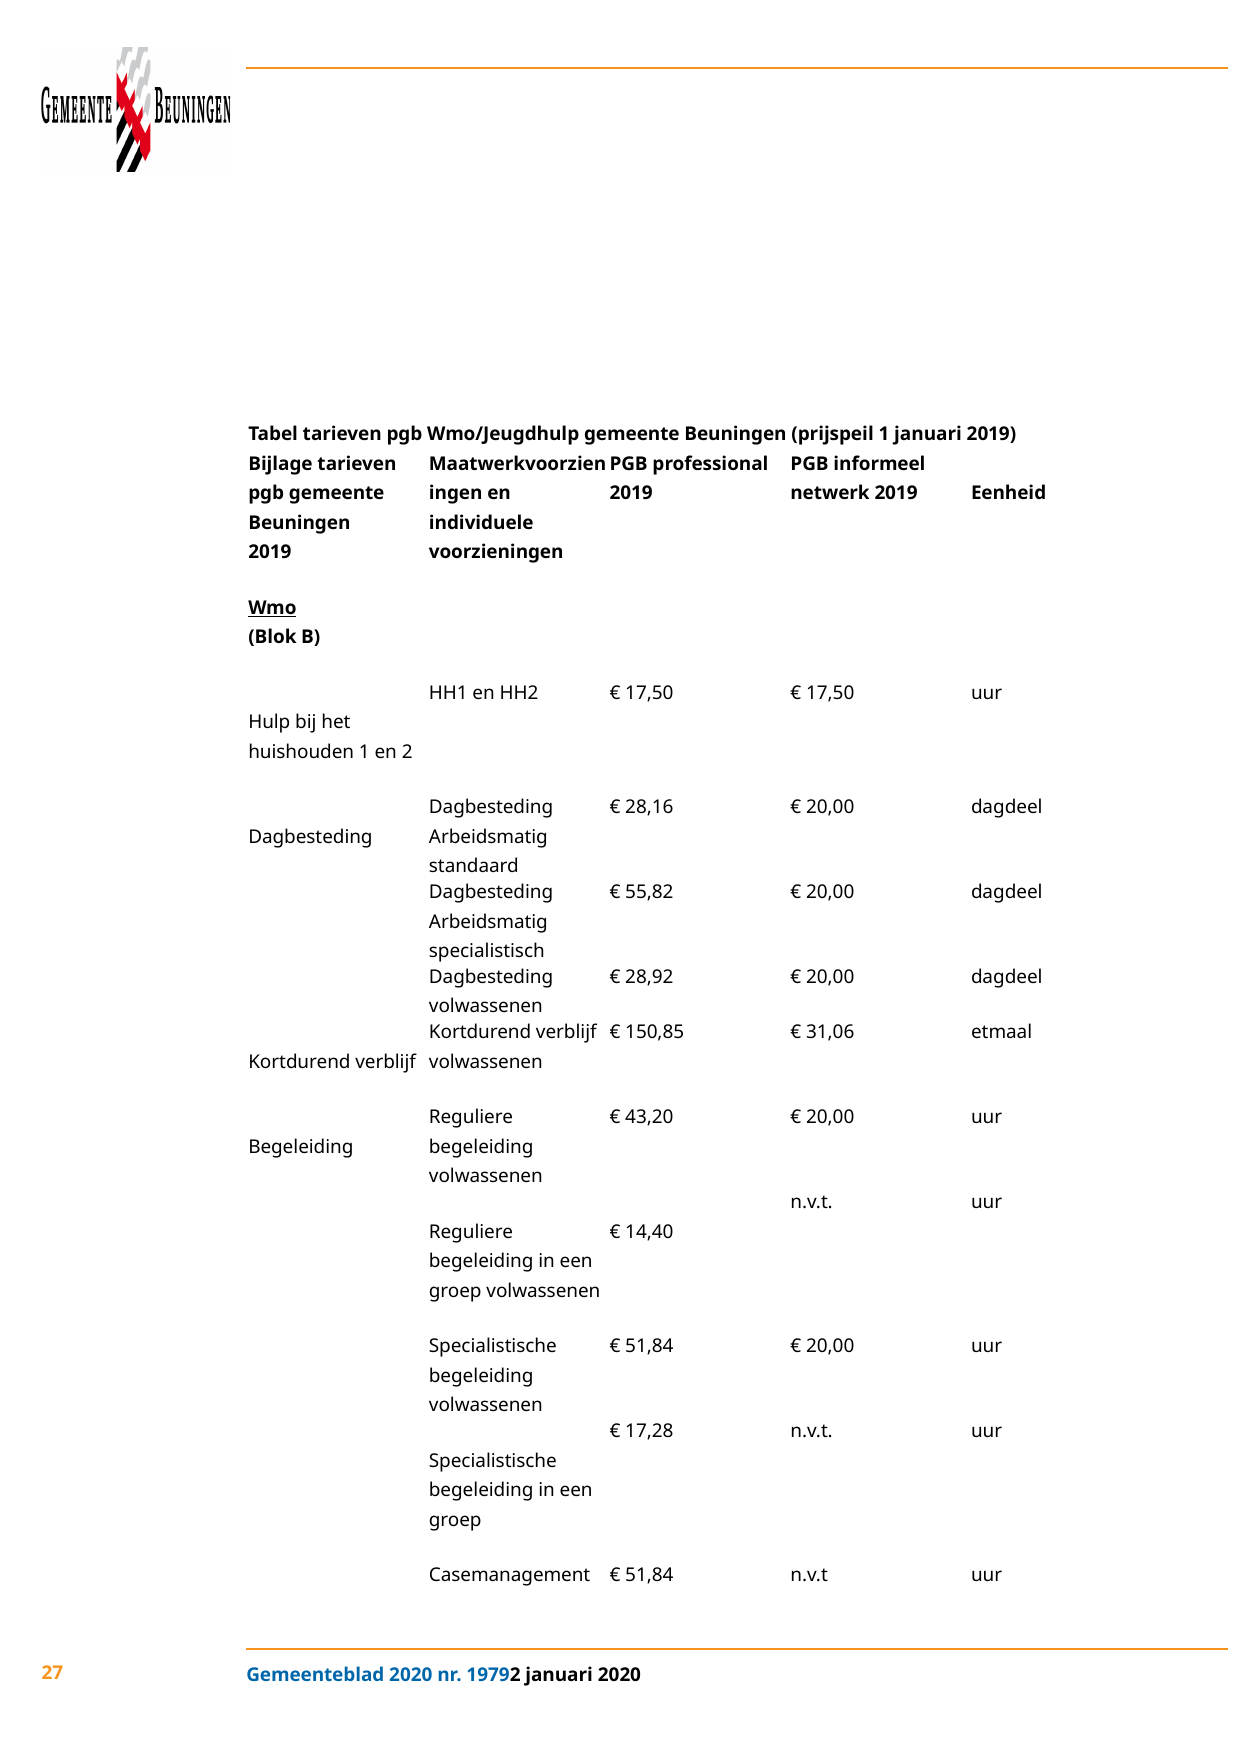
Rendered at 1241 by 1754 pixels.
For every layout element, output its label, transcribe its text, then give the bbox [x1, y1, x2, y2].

table_cell n.v.t. [790, 1417, 971, 1561]
table_cell [790, 564, 971, 679]
table_cell uur [971, 1417, 1152, 1561]
table_cell [248, 878, 429, 963]
table_cell Kortdurend verblijf volwassenen [429, 1019, 609, 1103]
table_cell € 31,06 [790, 1019, 971, 1103]
table_cell uur [971, 1561, 1152, 1587]
table_cell Reguliere begeleiding volwassenen [429, 1103, 609, 1188]
table_header PGB informeel netwerk 2019 [790, 450, 971, 564]
table_cell [429, 564, 609, 679]
table_cell [248, 1561, 429, 1587]
table_cell Hulp bij het huishouden 1 en 2 [248, 679, 429, 793]
table_cell [248, 1417, 429, 1561]
table_cell dagdeel [971, 793, 1152, 878]
table_cell uur [971, 679, 1152, 793]
table_cell € 17,50 [790, 679, 971, 793]
table_cell uur [971, 1103, 1152, 1188]
table_cell € 51,84 [609, 1561, 790, 1587]
table_cell [248, 963, 429, 1018]
table_cell n.v.t [790, 1561, 971, 1587]
table_cell etmaal [971, 1019, 1152, 1103]
table_cell [971, 564, 1152, 679]
table_cell n.v.t. [790, 1188, 971, 1332]
table_cell Dagbesteding Arbeidsmatig specialistisch [429, 878, 609, 963]
table_cell € 20,00 [790, 1332, 971, 1417]
table_cell uur [971, 1188, 1152, 1332]
table_cell € 51,84 [609, 1332, 790, 1417]
table_cell € 17,50 [609, 679, 790, 793]
table_cell Specialistische begeleiding volwassenen [429, 1332, 609, 1417]
table_cell Dagbesteding volwassenen [429, 963, 609, 1018]
table_cell € 14,40 [609, 1188, 790, 1332]
text Tabel tarieven pgb Wmo/Jeugdhulp gemeente Beuningen (prijspeil 1 januari 2019) [248, 420, 1152, 446]
table_cell dagdeel [971, 963, 1152, 1018]
table_header Eenheid [971, 450, 1152, 564]
table_cell Reguliere begeleiding in een groep volwassenen [429, 1188, 609, 1332]
table_cell € 20,00 [790, 1103, 971, 1188]
table_cell € 150,85 [609, 1019, 790, 1103]
table_cell [248, 1188, 429, 1332]
table_header Bijlage tarieven pgb gemeente Beuningen 2019 [248, 450, 429, 564]
table_cell [609, 564, 790, 679]
table_cell € 43,20 [609, 1103, 790, 1188]
table_cell Dagbesteding Arbeidsmatig standaard [429, 793, 609, 878]
table_cell Dagbesteding [248, 793, 429, 878]
picture [41, 47, 231, 172]
table_header PGB professional 2019 [609, 450, 790, 564]
table_cell € 55,82 [609, 878, 790, 963]
table_cell Kortdurend verblijf [248, 1019, 429, 1103]
table_cell HH1 en HH2 [429, 679, 609, 793]
table_cell € 20,00 [790, 793, 971, 878]
table_cell [248, 1332, 429, 1417]
table_cell € 28,92 [609, 963, 790, 1018]
table_cell € 20,00 [790, 878, 971, 963]
table_cell € 17,28 [609, 1417, 790, 1561]
table_cell uur [971, 1332, 1152, 1417]
table_cell Wmo (Blok B) [248, 564, 429, 679]
table_cell € 28,16 [609, 793, 790, 878]
table_cell € 20,00 [790, 963, 971, 1018]
table_cell Begeleiding [248, 1103, 429, 1188]
table_cell Casemanagement [429, 1561, 609, 1587]
table_cell dagdeel [971, 878, 1152, 963]
table_cell Specialistische begeleiding in een groep [429, 1417, 609, 1561]
table_header Maatwerkvoorzieningen en individuele voorzieningen [429, 450, 609, 564]
